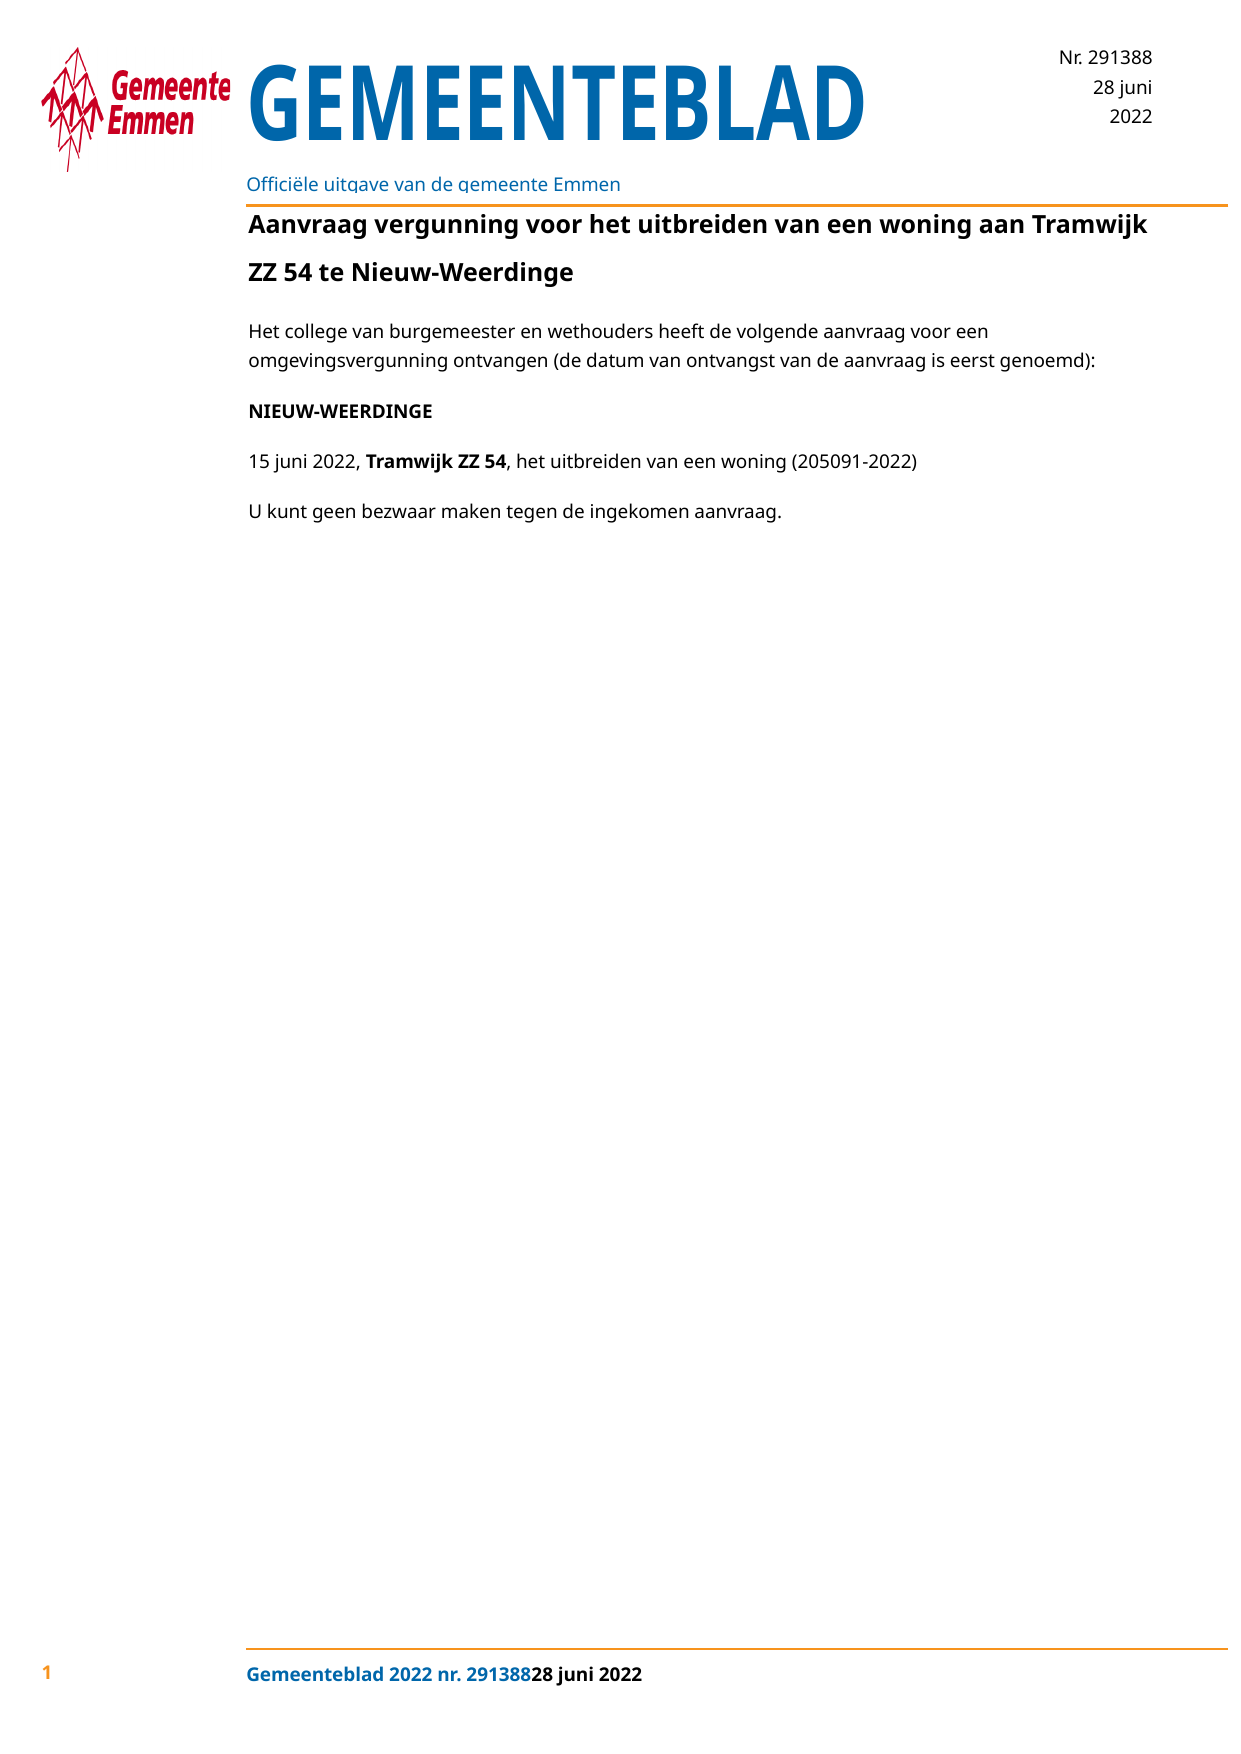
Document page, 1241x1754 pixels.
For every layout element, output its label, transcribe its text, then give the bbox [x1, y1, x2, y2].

text NIEUW-WEERDINGE [248, 398, 1152, 424]
text 15 juni 2022, Tramwijk ZZ 54, het uitbreiden van een woning (205091-2022) [248, 448, 1152, 474]
text U kunt geen bezwaar maken tegen de ingekomen aanvraag. [248, 499, 1152, 524]
text Het college van burgemeester en wethouders heeft de volgende aanvraag voor een omgevingsvergunning ontvangen (de datum van ontvangst van de aanvraag is eerst genoemd): [248, 318, 1152, 373]
text Aanvraag vergunning voor het uitbreiden van een woning aan Tramwijk ZZ 54 te Nieuw-Weerdinge [248, 207, 1152, 288]
picture [41, 47, 231, 172]
